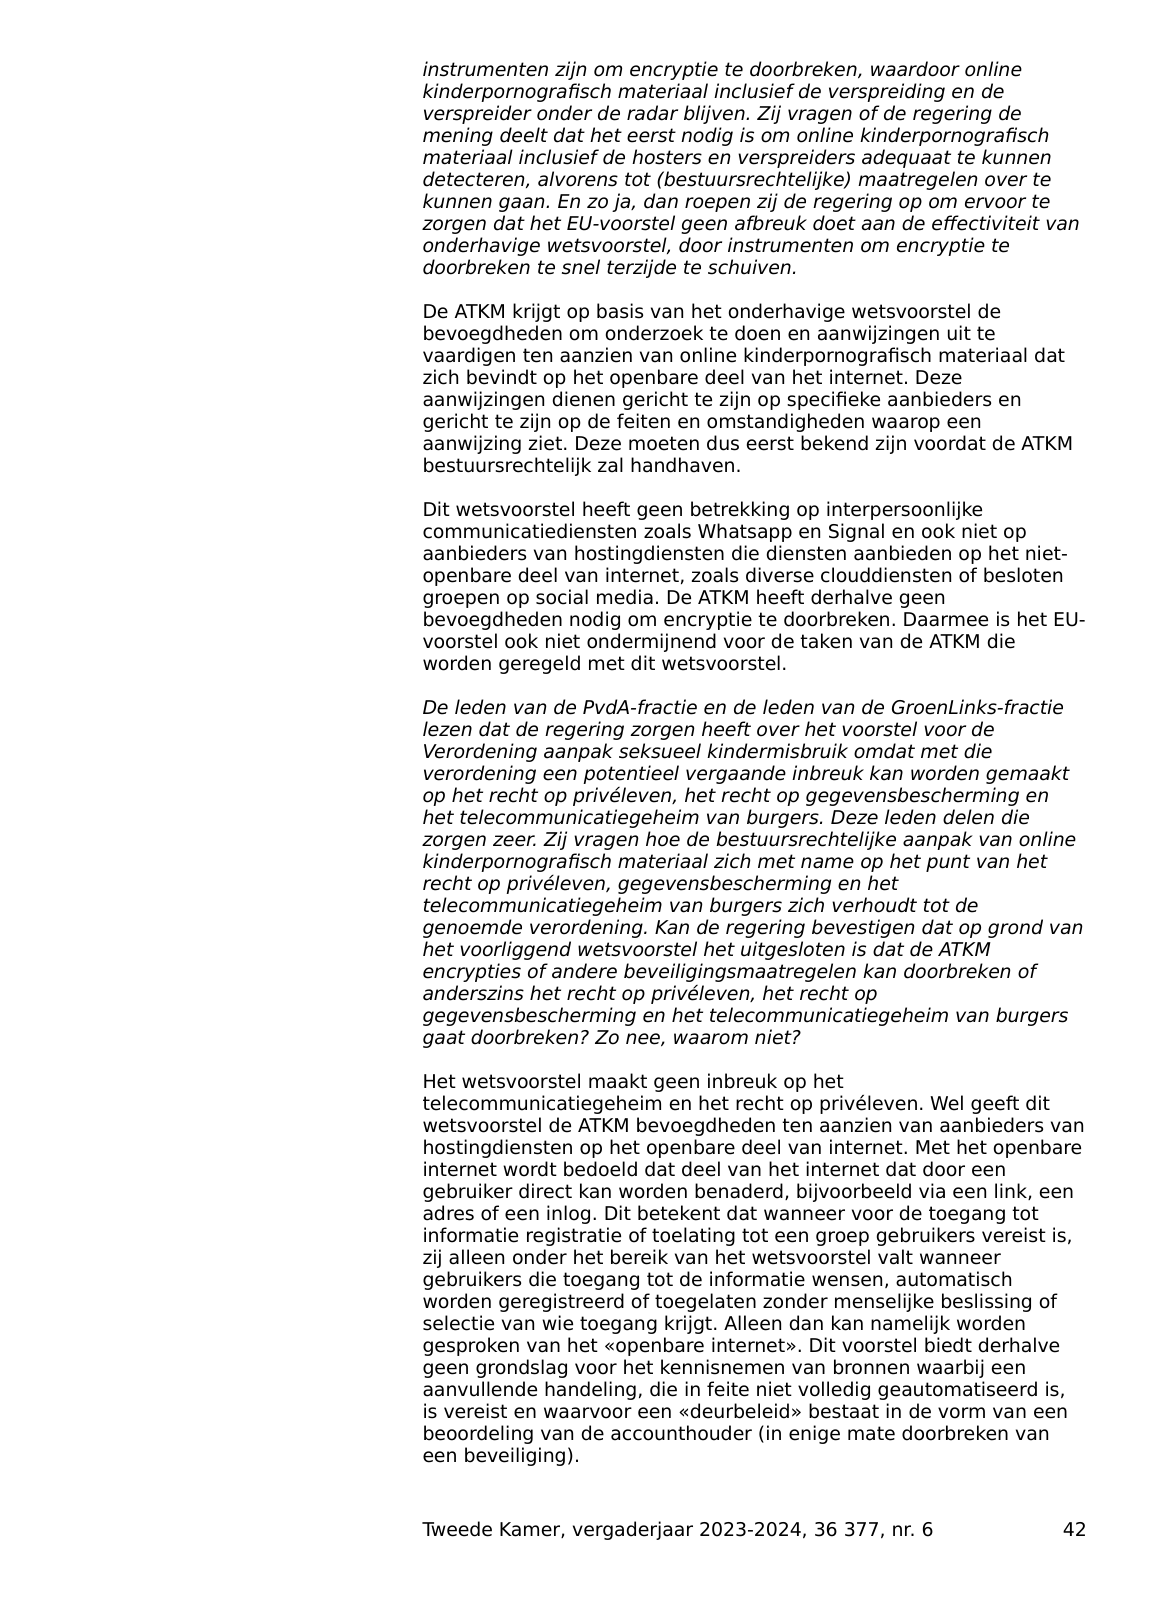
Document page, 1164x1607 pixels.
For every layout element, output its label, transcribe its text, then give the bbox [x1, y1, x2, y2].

text De leden van de PvdA-fractie en de leden van de GroenLinks-fractie lezen dat de regering zorgen heeft over het voorstel voor de Verordening aanpak seksueel kindermisbruik omdat met die verordening een potentieel vergaande inbreuk kan worden gemaakt op het recht op privéleven, het recht op gegevensbescherming en het telecommunicatiegeheim van burgers. Deze leden delen die zorgen zeer. Zij vragen hoe de bestuursrechtelijke aanpak van online kinderpornografisch materiaal zich met name op het punt van het recht op privéleven, gegevensbescherming en het telecommunicatiegeheim van burgers zich verhoudt tot de genoemde verordening. Kan de regering bevestigen dat op grond van het voorliggend wetsvoorstel het uitgesloten is dat de ATKM encrypties of andere beveiligingsmaatregelen kan doorbreken of anderszins het recht op privéleven, het recht op gegevensbescherming en het telecommunicatiegeheim van burgers gaat doorbreken? Zo nee, waarom niet? [422, 697, 1087, 1049]
text De ATKM krijgt op basis van het onderhavige wetsvoorstel de bevoegdheden om onderzoek te doen en aanwijzingen uit te vaardigen ten aanzien van online kinderpornografisch materiaal dat zich bevindt op het openbare deel van het internet. Deze aanwijzingen dienen gericht te zijn op specifieke aanbieders en gericht te zijn op de feiten en omstandigheden waarop een aanwijzing ziet. Deze moeten dus eerst bekend zijn voordat de ATKM bestuursrechtelijk zal handhaven. [422, 301, 1087, 477]
text Dit wetsvoorstel heeft geen betrekking op interpersoonlijke communicatiediensten zoals Whatsapp en Signal en ook niet op aanbieders van hostingdiensten die diensten aanbieden op het niet-openbare deel van internet, zoals diverse clouddiensten of besloten groepen op social media. De ATKM heeft derhalve geen bevoegdheden nodig om encryptie te doorbreken. Daarmee is het EU-voorstel ook niet ondermijnend voor de taken van de ATKM die worden geregeld met dit wetsvoorstel. [422, 499, 1087, 675]
text Het wetsvoorstel maakt geen inbreuk op het telecommunicatiegeheim en het recht op privéleven. Wel geeft dit wetsvoorstel de ATKM bevoegdheden ten aanzien van aanbieders van hostingdiensten op het openbare deel van internet. Met het openbare internet wordt bedoeld dat deel van het internet dat door een gebruiker direct kan worden benaderd, bijvoorbeeld via een link, een adres of een inlog. Dit betekent dat wanneer voor de toegang tot informatie registratie of toelating tot een groep gebruikers vereist is, zij alleen onder het bereik van het wetsvoorstel valt wanneer gebruikers die toegang tot de informatie wensen, automatisch worden geregistreerd of toegelaten zonder menselijke beslissing of selectie van wie toegang krijgt. Alleen dan kan namelijk worden gesproken van het «openbare internet». Dit voorstel biedt derhalve geen grondslag voor het kennisnemen van bronnen waarbij een aanvullende handeling, die in feite niet volledig geautomatiseerd is, is vereist en waarvoor een «deurbeleid» bestaat in de vorm van een beoordeling van de accounthouder (in enige mate doorbreken van een beveiliging). [422, 1071, 1087, 1467]
text instrumenten zijn om encryptie te doorbreken, waardoor online kinderpornografisch materiaal inclusief de verspreiding en de verspreider onder de radar blijven. Zij vragen of de regering de mening deelt dat het eerst nodig is om online kinderpornografisch materiaal inclusief de hosters en verspreiders adequaat te kunnen detecteren, alvorens tot (bestuursrechtelijke) maatregelen over te kunnen gaan. En zo ja, dan roepen zij de regering op om ervoor te zorgen dat het EU-voorstel geen afbreuk doet aan de effectiviteit van onderhavige wetsvoorstel, door instrumenten om encryptie te doorbreken te snel terzijde te schuiven. [422, 59, 1087, 279]
